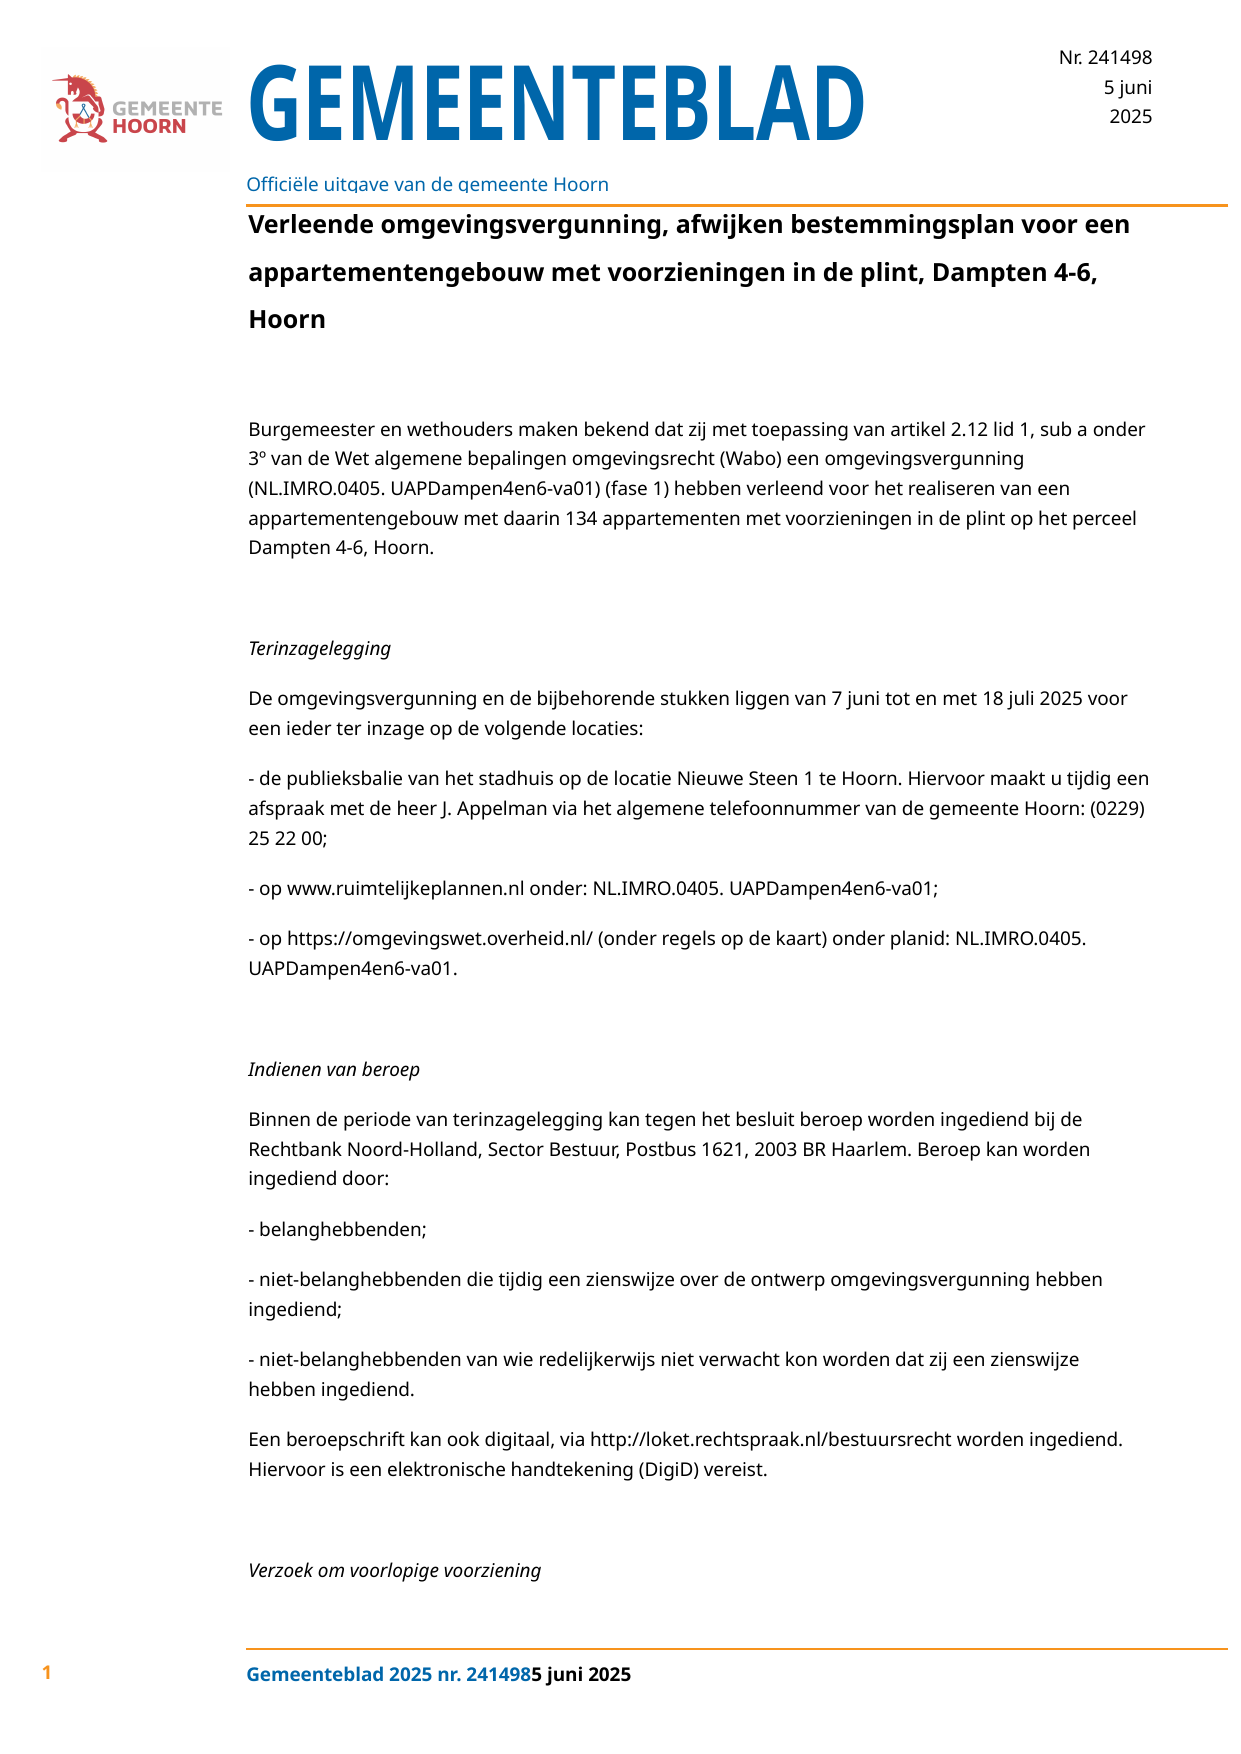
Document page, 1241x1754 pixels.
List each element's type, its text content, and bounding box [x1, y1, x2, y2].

text Verleende omgevingsvergunning, afwijken bestemmingsplan voor een appartementengebouw met voorzieningen in de plint, Dampten 4-6, Hoorn [248, 207, 1152, 336]
text - op www.ruimtelijkeplannen.nl onder: NL.IMRO.0405. UAPDampen4en6-va01; [248, 875, 1152, 901]
text Indienen van beroep [248, 1056, 1152, 1082]
text Binnen de periode van terinzagelegging kan tegen het besluit beroep worden ingediend bij de Rechtbank Noord-Holland, Sector Bestuur, Postbus 1621, 2003 BR Haarlem. Beroep kan worden ingediend door: [248, 1106, 1152, 1191]
text De omgevingsvergunning en de bijbehorende stukken liggen van 7 juni tot en met 18 juli 2025 voor een ieder ter inzage op de volgende locaties: [248, 686, 1152, 741]
text - niet-belanghebbenden die tijdig een zienswijze over de ontwerp omgevingsvergunning hebben ingediend; [248, 1266, 1152, 1322]
text Terinzagelegging [248, 635, 1152, 661]
text - niet-belanghebbenden van wie redelijkerwijs niet verwacht kon worden dat zij een zienswijze hebben ingediend. [248, 1346, 1152, 1402]
text - op https://omgevingswet.overheid.nl/ (onder regels op de kaart) onder planid: NL.IMRO.0405. UAPDampen4en6-va01. [248, 926, 1152, 981]
text Een beroepschrift kan ook digitaal, via http://loket.rechtspraak.nl/bestuursrecht worden ingediend. Hiervoor is een elektronische handtekening (DigiD) vereist. [248, 1426, 1152, 1482]
text Burgemeester en wethouders maken bekend dat zij met toepassing van artikel 2.12 lid 1, sub a onder 3º van de Wet algemene bepalingen omgevingsrecht (Wabo) een omgevingsvergunning (NL.IMRO.0405. UAPDampen4en6-va01) (fase 1) hebben verleend voor het realiseren van een appartementengebouw met daarin 134 appartementen met voorzieningen in de plint op het perceel Dampten 4-6, Hoorn. [248, 416, 1152, 560]
text Verzoek om voorlopige voorziening [248, 1557, 1152, 1582]
text - belanghebbenden; [248, 1216, 1152, 1242]
picture [41, 47, 231, 172]
text - de publieksbalie van het stadhuis op de locatie Nieuwe Steen 1 te Hoorn. Hiervoor maakt u tijdig een afspraak met de heer J. Appelman via het algemene telefoonnummer van de gemeente Hoorn: (0229) 25 22 00; [248, 766, 1152, 850]
